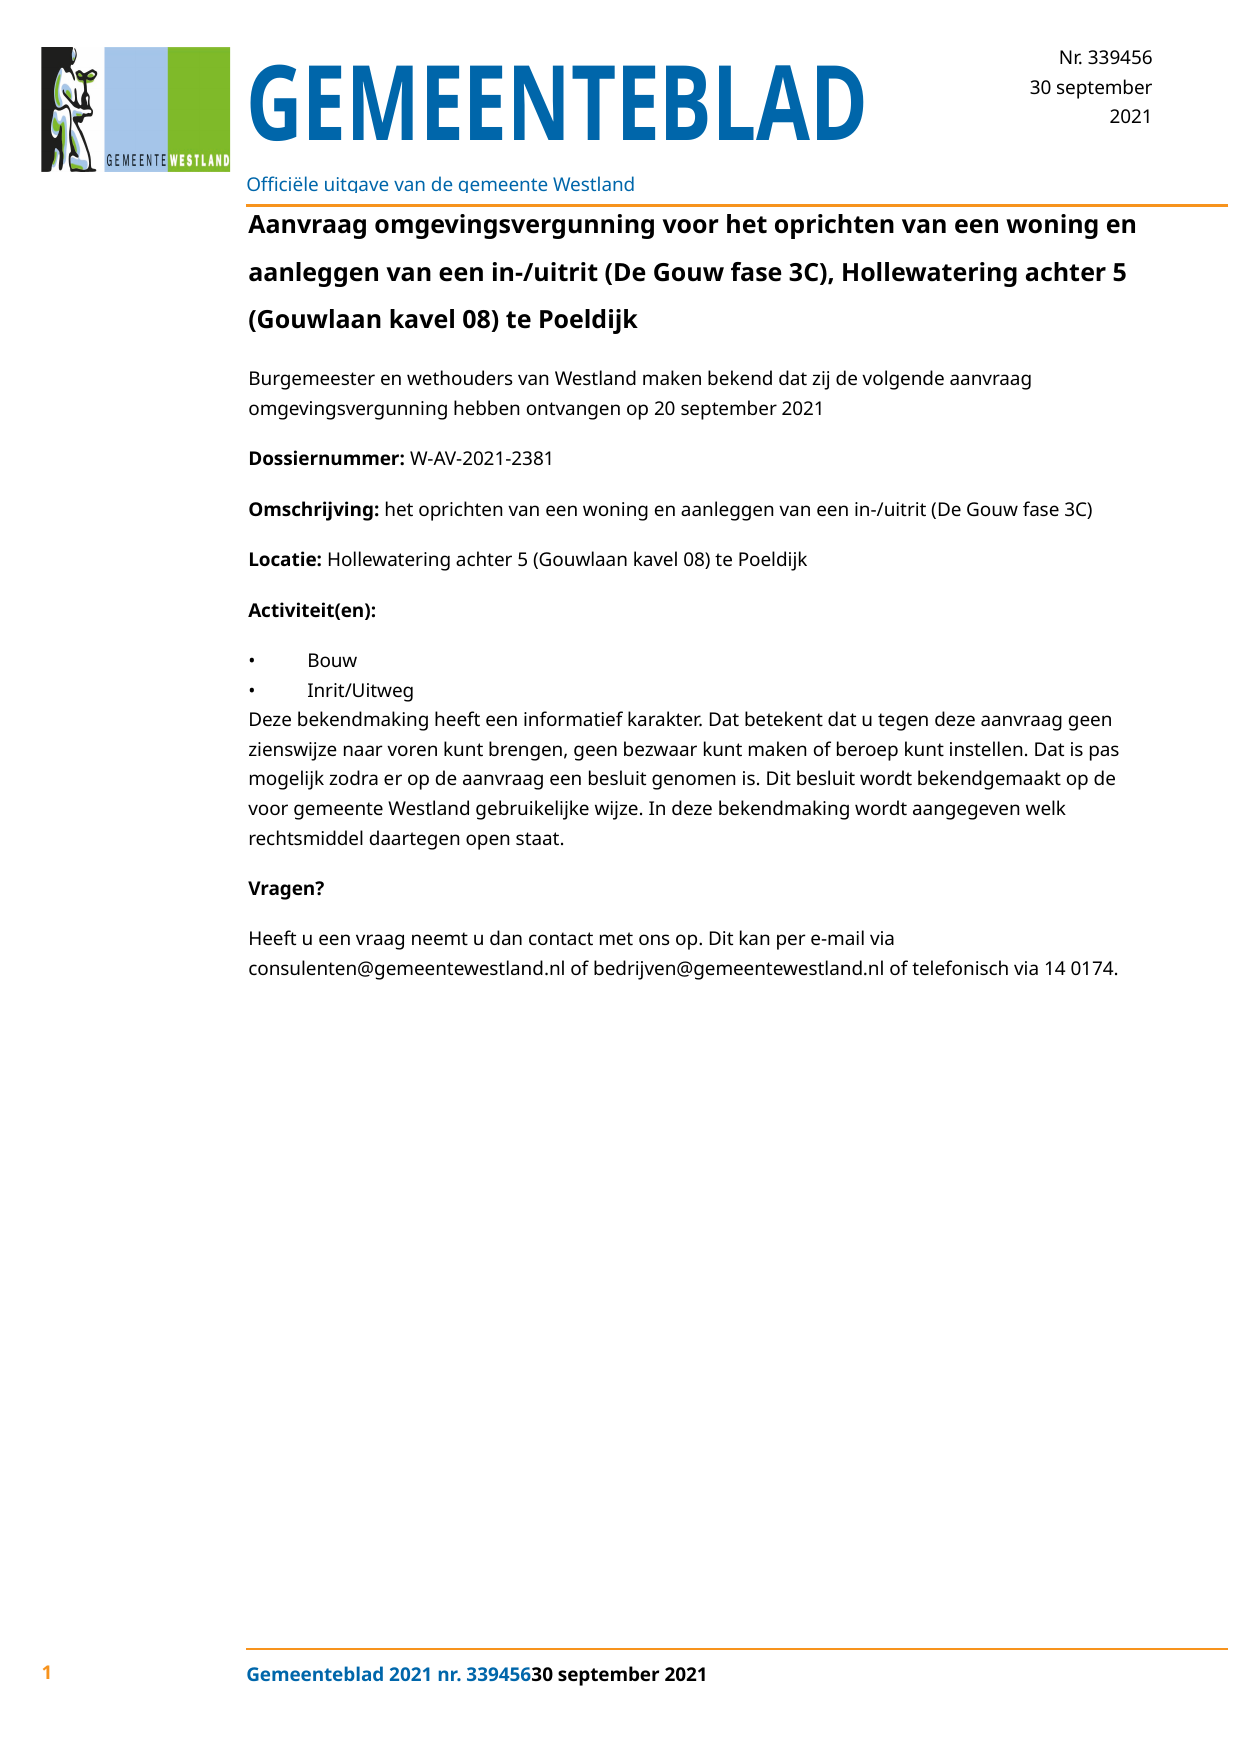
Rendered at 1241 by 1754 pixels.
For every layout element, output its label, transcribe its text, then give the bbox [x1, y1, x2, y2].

list Inrit/Uitweg [248, 677, 1152, 702]
list Bouw [248, 647, 1152, 673]
text Aanvraag omgevingsvergunning voor het oprichten van een woning en aanleggen van een in-/uitrit (De Gouw fase 3C), Hollewatering achter 5 (Gouwlaan kavel 08) te Poeldijk [248, 207, 1152, 336]
text Vragen? [248, 875, 1152, 901]
text Locatie: Hollewatering achter 5 (Gouwlaan kavel 08) te Poeldijk [248, 546, 1152, 572]
picture [41, 47, 231, 172]
text Heeft u een vraag neemt u dan contact met ons op. Dit kan per e-mail via consulenten@gemeentewestland.nl of bedrijven@gemeentewestland.nl of telefonisch via 14 0174. [248, 926, 1152, 981]
text Deze bekendmaking heeft een informatief karakter. Dat betekent dat u tegen deze aanvraag geen zienswijze naar voren kunt brengen, geen bezwaar kunt maken of beroep kunt instellen. Dat is pas mogelijk zodra er op de aanvraag een besluit genomen is. Dit besluit wordt bekendgemaakt op de voor gemeente Westland gebruikelijke wijze. In deze bekendmaking wordt aangegeven welk rechtsmiddel daartegen open staat. [248, 706, 1152, 850]
text Burgemeester en wethouders van Westland maken bekend dat zij de volgende aanvraag omgevingsvergunning hebben ontvangen op 20 september 2021 [248, 366, 1152, 421]
text Dossiernummer: W-AV-2021-2381 [248, 446, 1152, 471]
text Omschrijving: het oprichten van een woning en aanleggen van een in-/uitrit (De Gouw fase 3C) [248, 496, 1152, 522]
text Activiteit(en): [248, 597, 1152, 622]
